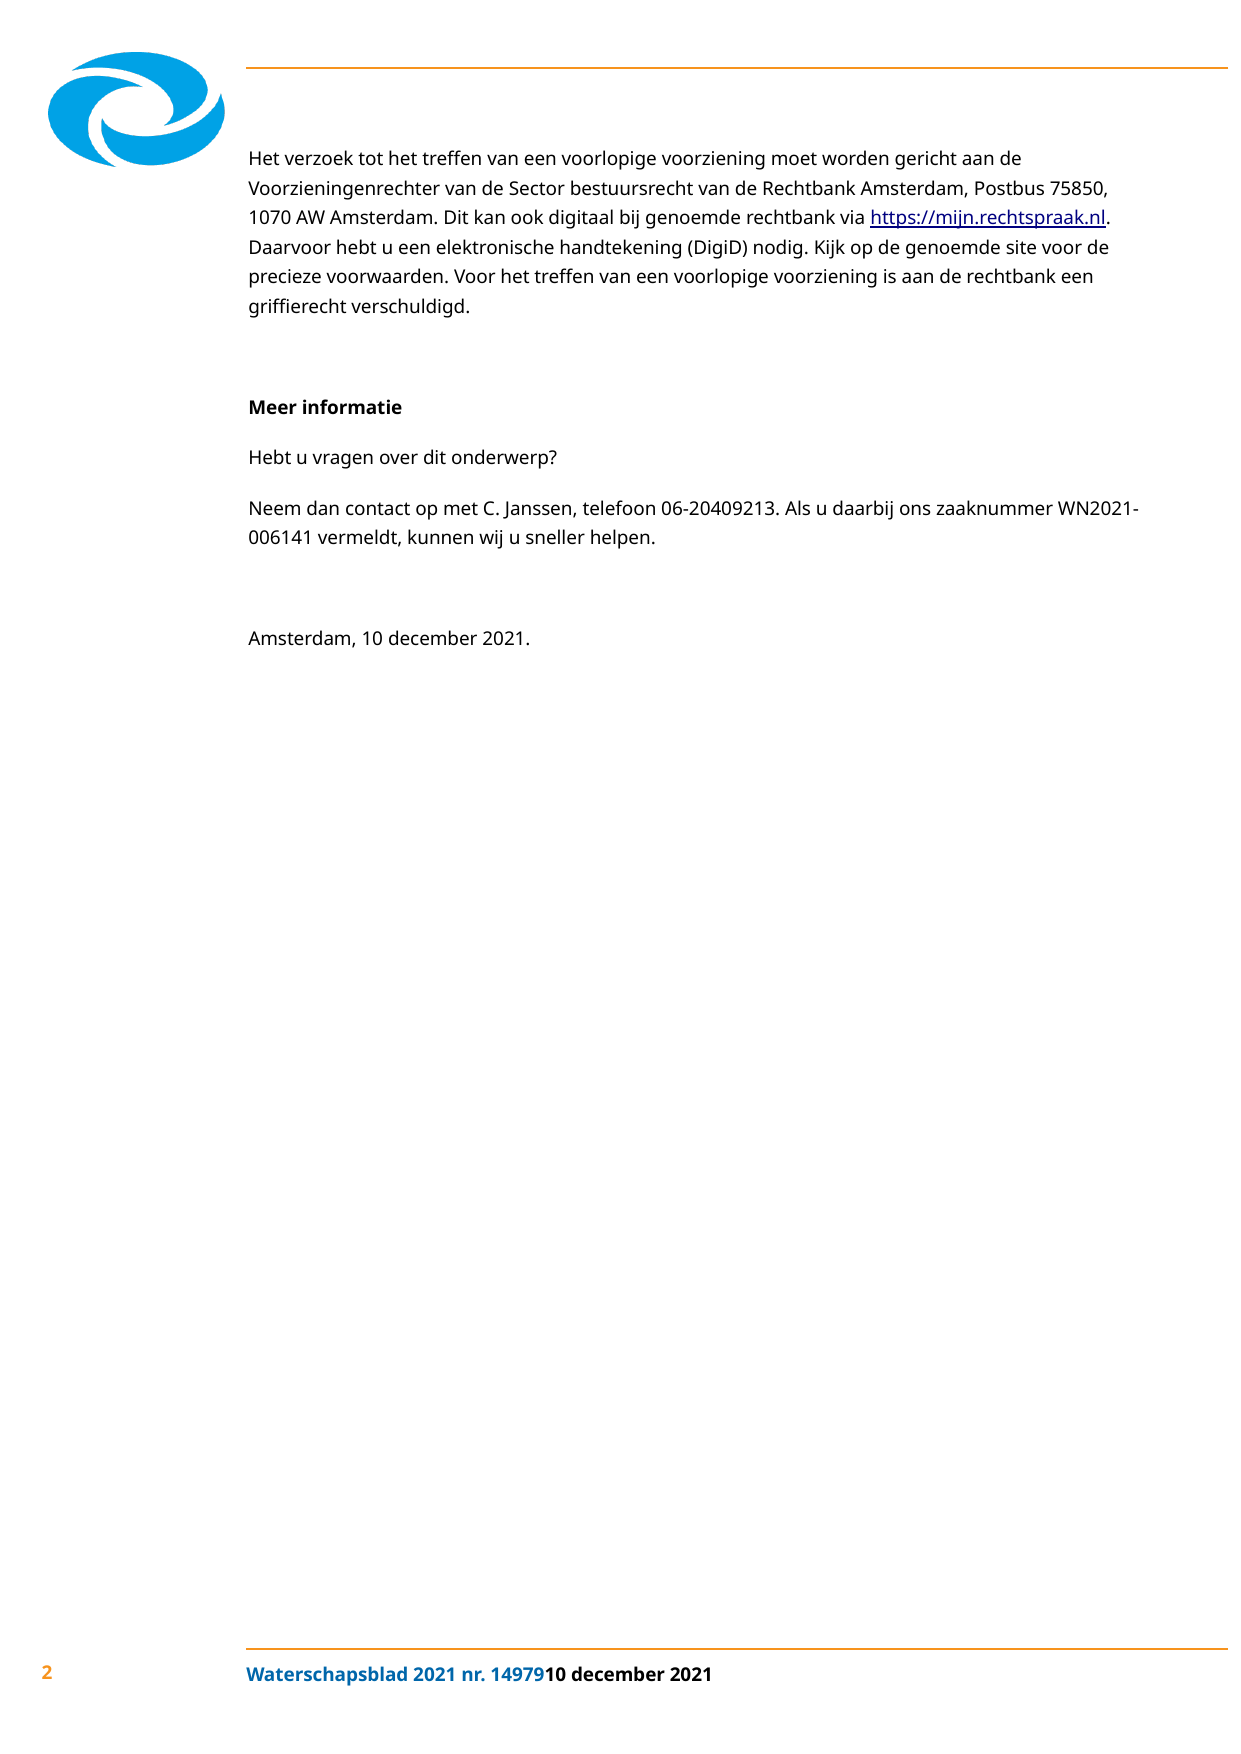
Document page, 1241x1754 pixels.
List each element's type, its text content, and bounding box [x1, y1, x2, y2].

text Meer informatie [248, 394, 1152, 420]
text Het verzoek tot het treffen van een voorlopige voorziening moet worden gericht aan de Voorzieningenrechter van de Sector bestuursrecht van de Rechtbank Amsterdam, Postbus 75850, 1070 AW Amsterdam. Dit kan ook digitaal bij genoemde rechtbank via https://mijn.rechtspraak.nl. Daarvoor hebt u een elektronische handtekening (DigiD) nodig. Kijk op de genoemde site voor de precieze voorwaarden. Voor het treffen van een voorlopige voorziening is aan de rechtbank een griffierecht verschuldigd. [248, 145, 1152, 319]
text Amsterdam, 10 december 2021. [248, 625, 1152, 651]
text Neem dan contact op met C. Janssen, telefoon 06-20409213. Als u daarbij ons zaaknummer WN2021-006141 vermeldt, kunnen wij u sneller helpen. [248, 495, 1152, 550]
picture [41, 47, 231, 172]
text Hebt u vragen over dit onderwerp? [248, 444, 1152, 470]
